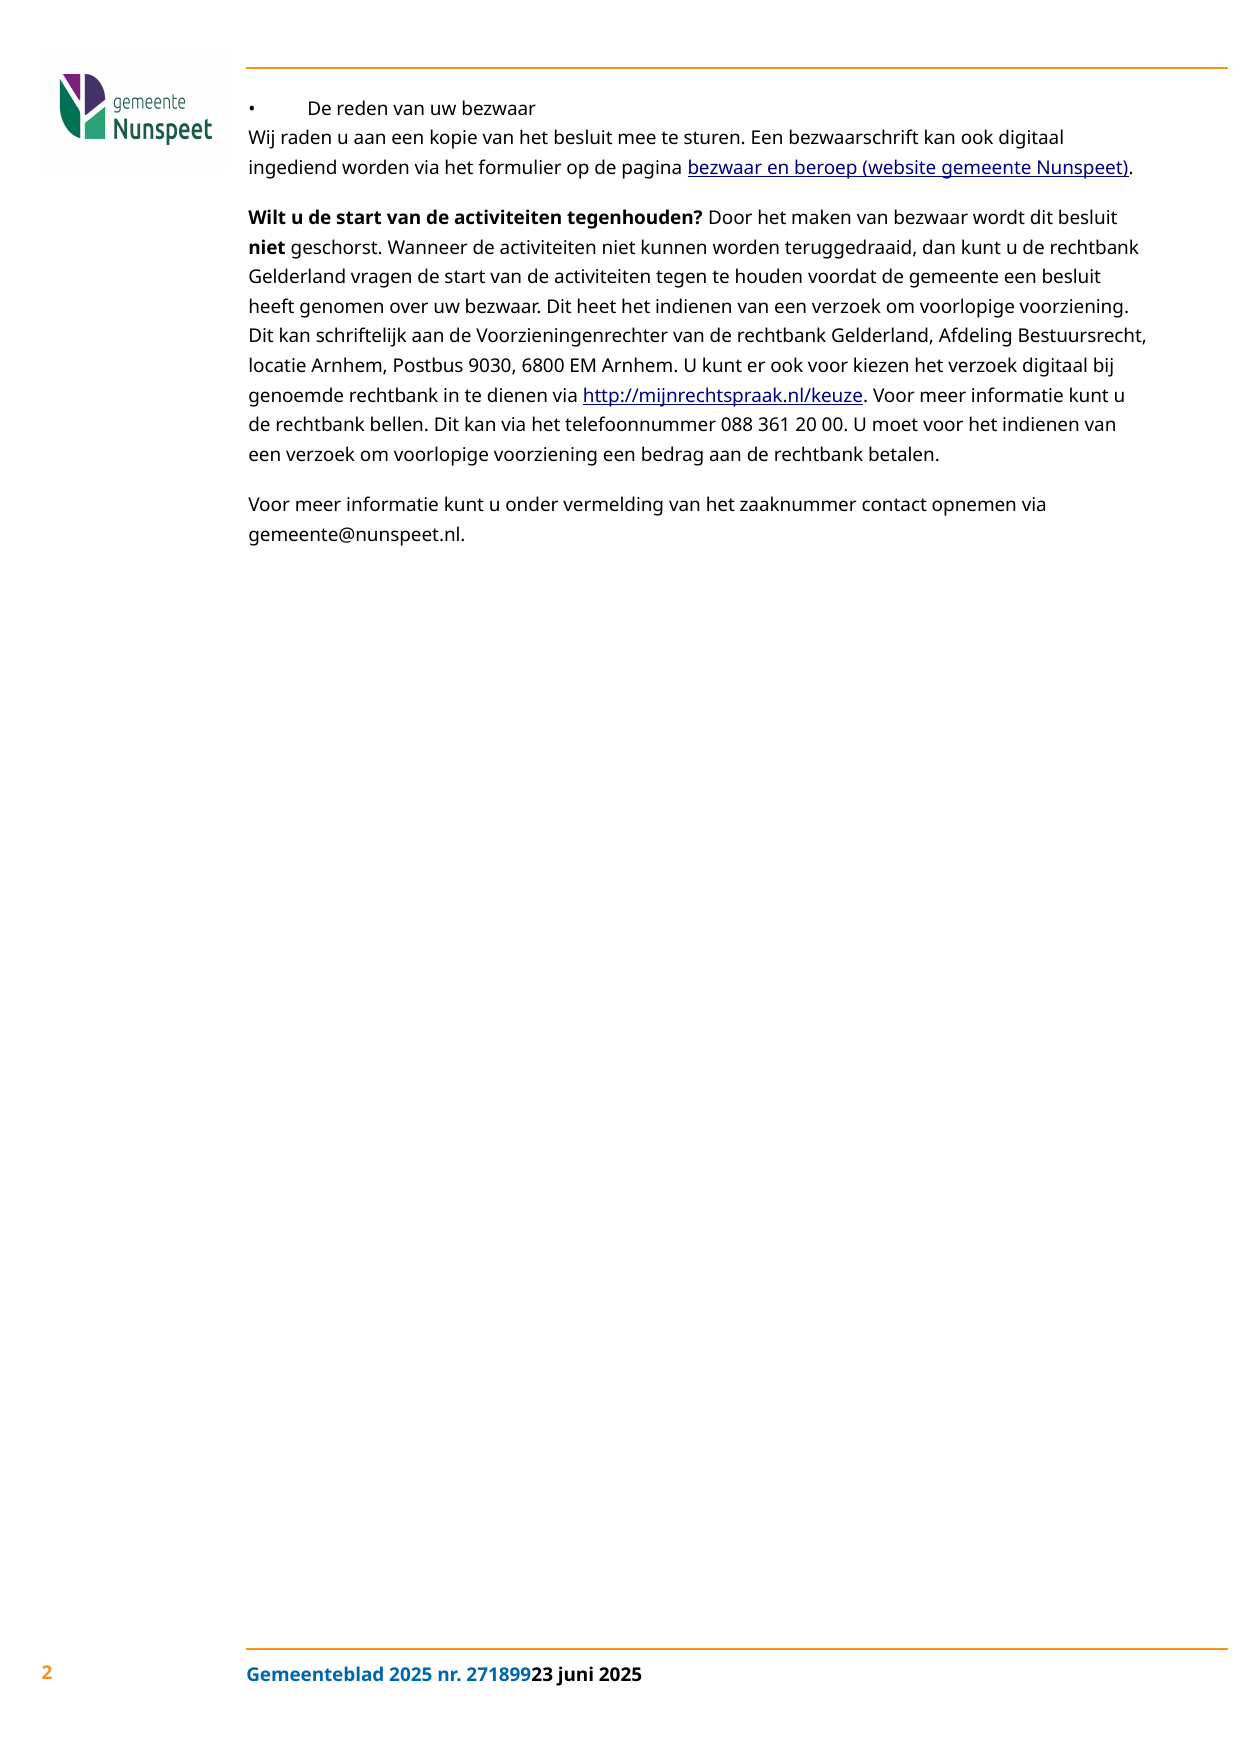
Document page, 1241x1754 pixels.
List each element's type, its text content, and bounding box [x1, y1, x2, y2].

list De reden van uw bezwaar [248, 95, 1152, 121]
text Wij raden u aan een kopie van het besluit mee te sturen. Een bezwaarschrift kan ook digitaal ingediend worden via het formulier op de pagina bezwaar en beroep (website gemeente Nunspeet). [248, 124, 1152, 180]
text Voor meer informatie kunt u onder vermelding van het zaaknummer contact opnemen via gemeente@nunspeet.nl. [248, 491, 1152, 547]
picture [41, 47, 231, 172]
text Wilt u de start van de activiteiten tegenhouden? Door het maken van bezwaar wordt dit besluit niet geschorst. Wanneer de activiteiten niet kunnen worden teruggedraaid, dan kunt u de rechtbank Gelderland vragen de start van de activiteiten tegen te houden voordat de gemeente een besluit heeft genomen over uw bezwaar. Dit heet het indienen van een verzoek om voorlopige voorziening. Dit kan schriftelijk aan de Voorzieningenrechter van de rechtbank Gelderland, Afdeling Bestuursrecht, locatie Arnhem, Postbus 9030, 6800 EM Arnhem. U kunt er ook voor kiezen het verzoek digitaal bij genoemde rechtbank in te dienen via http://mijnrechtspraak.nl/keuze. Voor meer informatie kunt u de rechtbank bellen. Dit kan via het telefoonnummer 088 361 20 00. U moet voor het indienen van een verzoek om voorlopige voorziening een bedrag aan de rechtbank betalen. [248, 204, 1152, 467]
